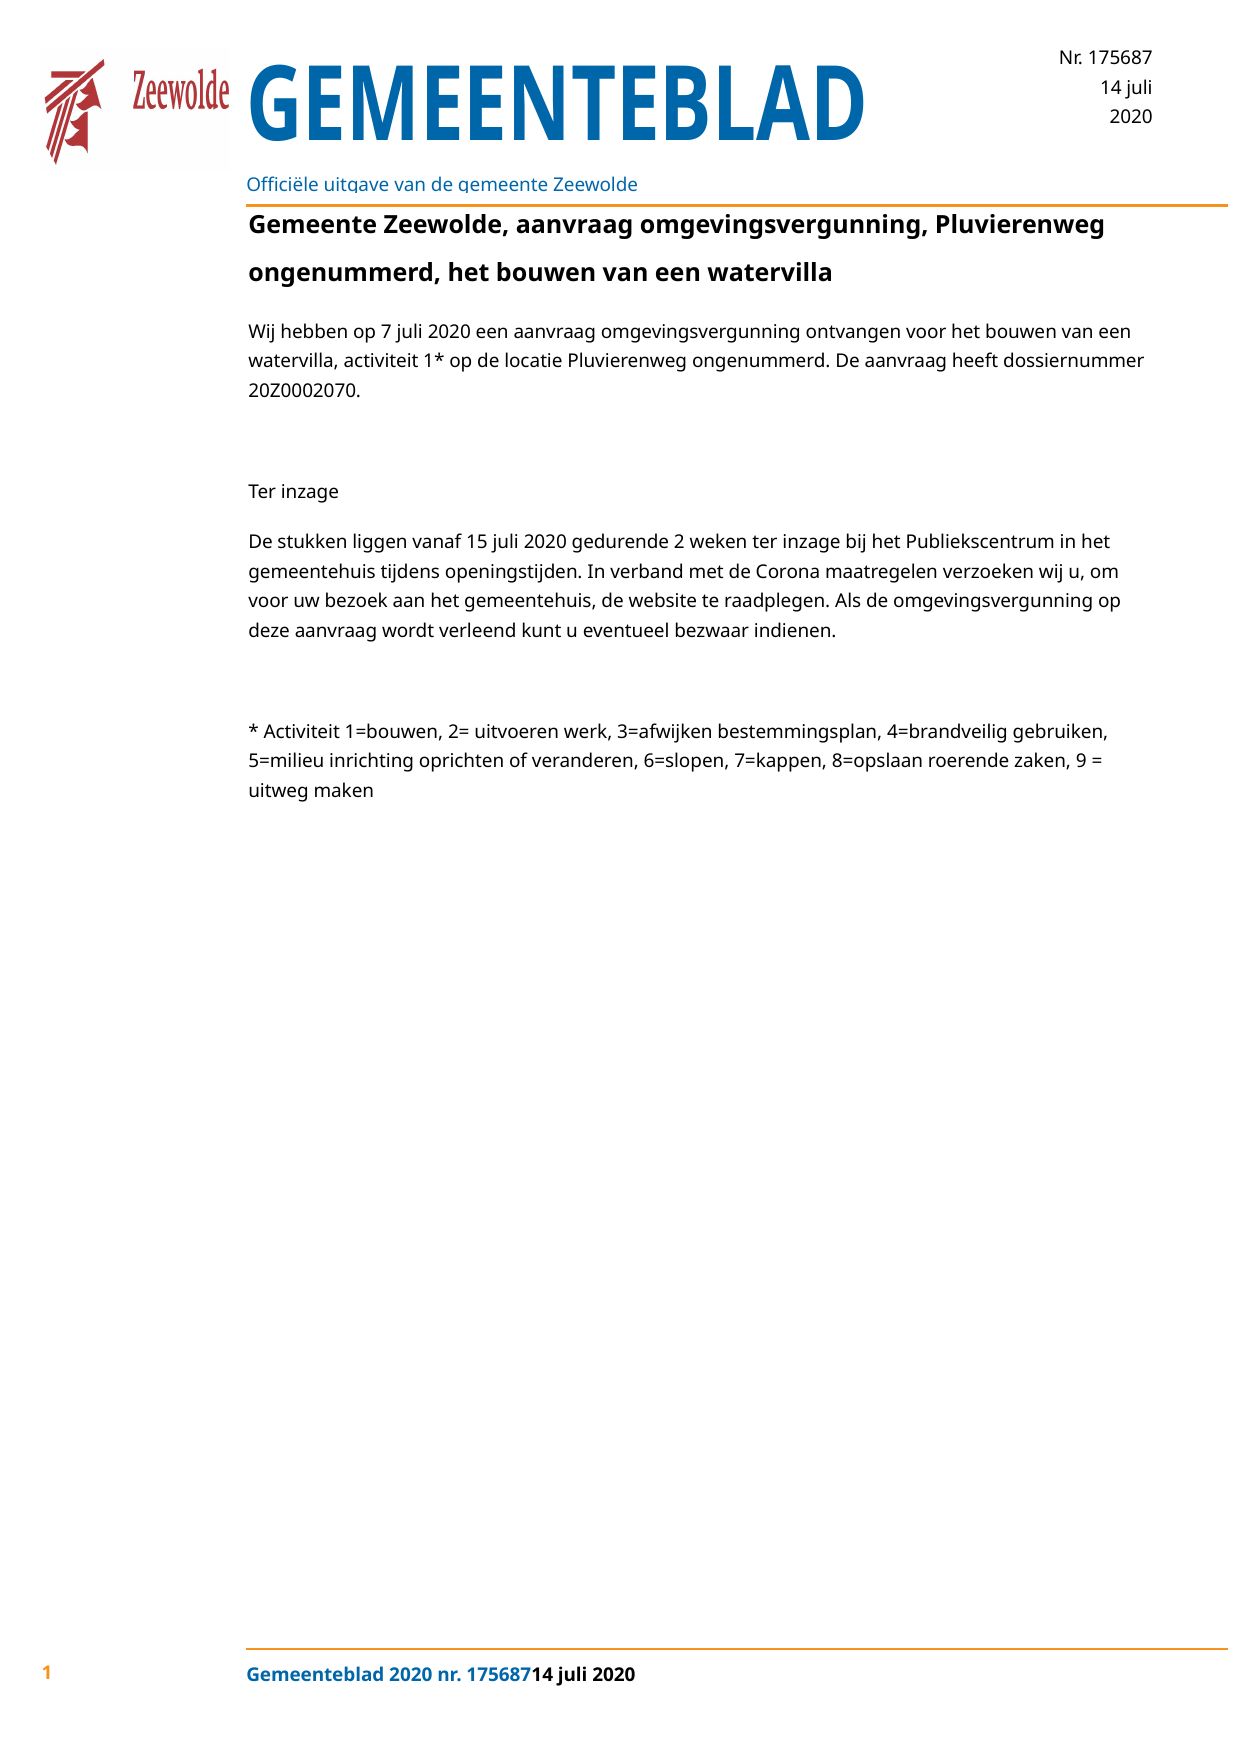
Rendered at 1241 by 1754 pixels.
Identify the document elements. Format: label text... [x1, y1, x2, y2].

text Ter inzage [248, 478, 1152, 504]
picture [41, 47, 231, 172]
text Gemeente Zeewolde, aanvraag omgevingsvergunning, Pluvierenweg ongenummerd, het bouwen van een watervilla [248, 207, 1152, 288]
text Wij hebben op 7 juli 2020 een aanvraag omgevingsvergunning ontvangen voor het bouwen van een watervilla, activiteit 1* op de locatie Pluvierenweg ongenummerd. De aanvraag heeft dossiernummer 20Z0002070. [248, 318, 1152, 403]
text * Activiteit 1=bouwen, 2= uitvoeren werk, 3=afwijken bestemmingsplan, 4=brandveilig gebruiken, 5=milieu inrichting oprichten of veranderen, 6=slopen, 7=kappen, 8=opslaan roerende zaken, 9 = uitweg maken [248, 718, 1152, 803]
text De stukken liggen vanaf 15 juli 2020 gedurende 2 weken ter inzage bij het Publiekscentrum in het gemeentehuis tijdens openingstijden. In verband met de Corona maatregelen verzoeken wij u, om voor uw bezoek aan het gemeentehuis, de website te raadplegen. Als de omgevingsvergunning op deze aanvraag wordt verleend kunt u eventueel bezwaar indienen. [248, 528, 1152, 643]
